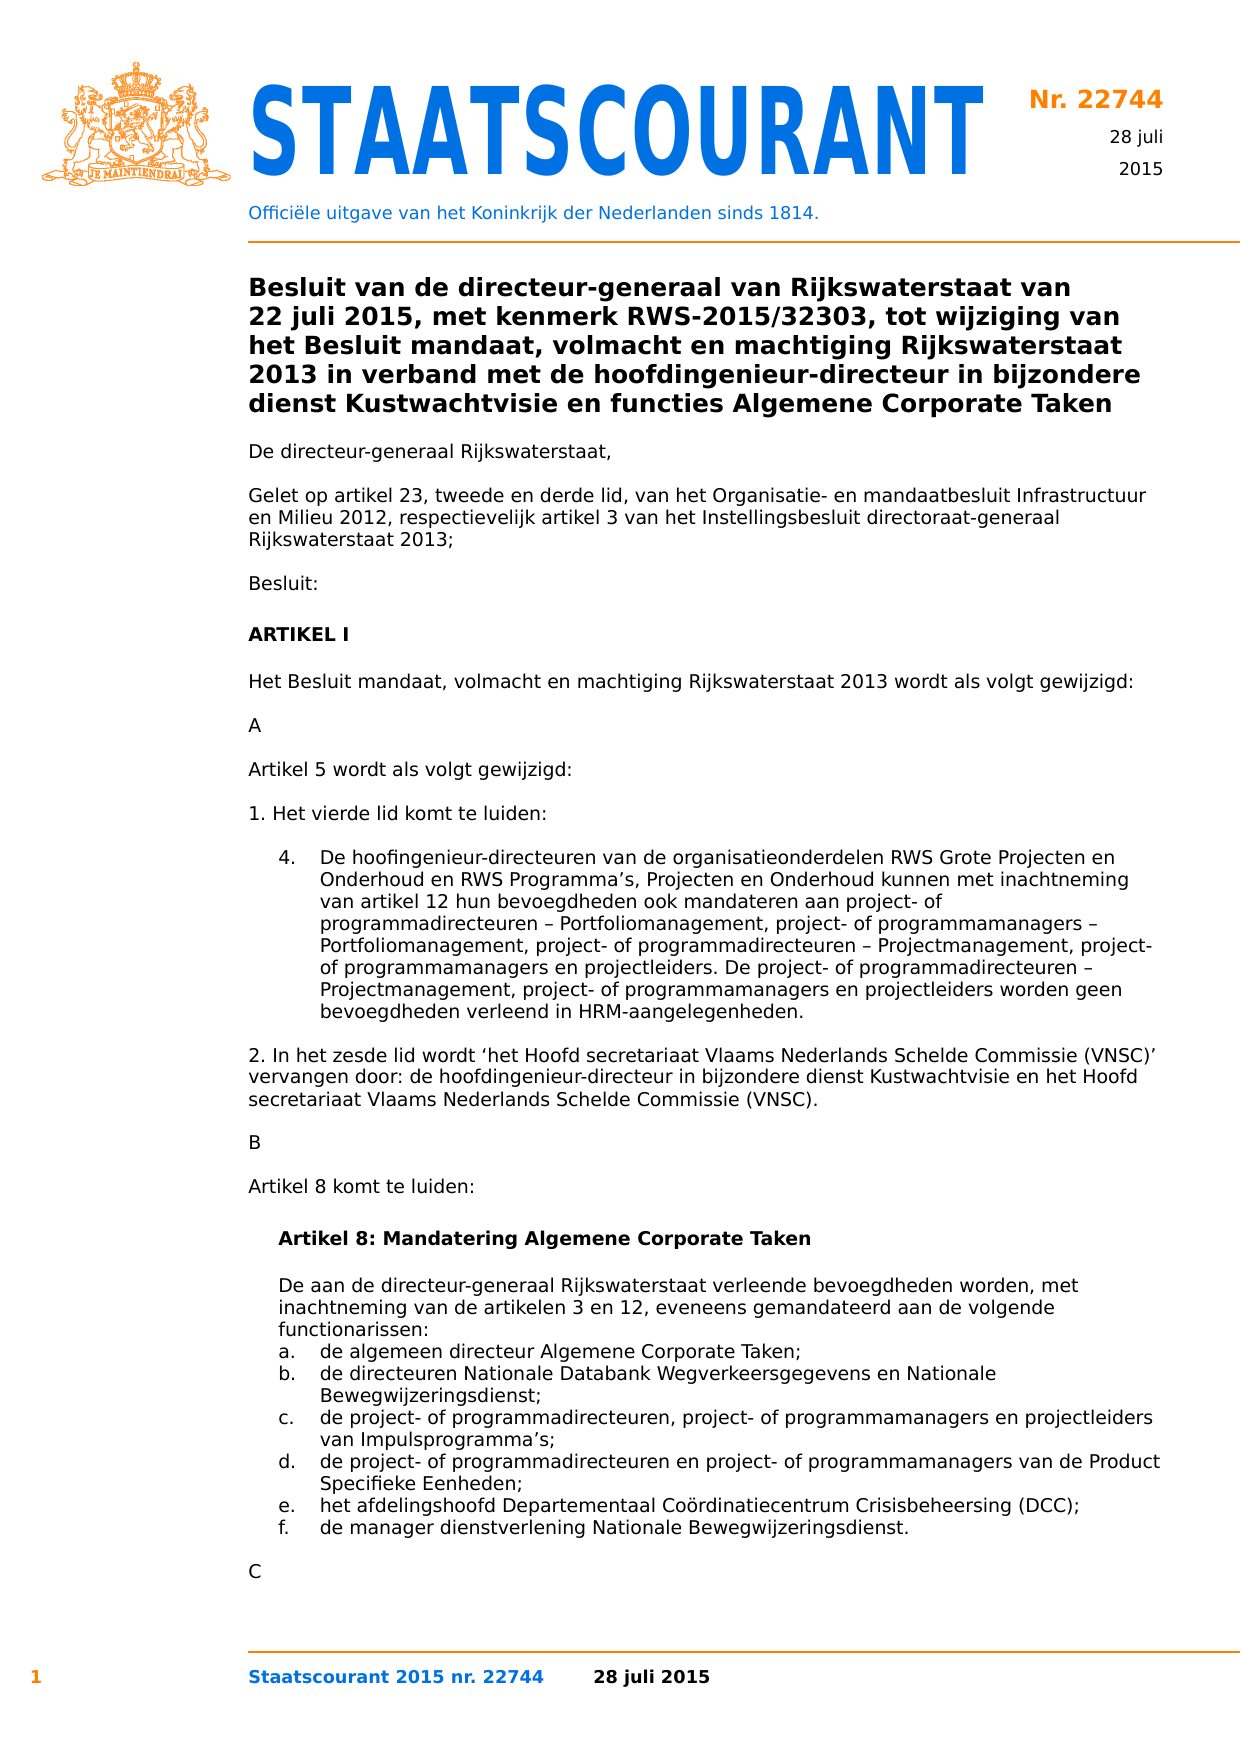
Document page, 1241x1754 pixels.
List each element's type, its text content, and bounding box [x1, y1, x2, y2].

text Artikel 8 komt te luiden: [248, 1176, 1163, 1198]
subtitle Besluit van de directeur-generaal van Rijkswaterstaat van 22 juli 2015, met kenmerk RWS-2015/32303, tot wijziging van het Besluit mandaat, volmacht en machtiging Rijkswaterstaat 2013 in verband met de hoofdingenieur-directeur in bijzondere dienst Kustwachtvisie en functies Algemene Corporate Taken [248, 273, 1163, 419]
table_cell 28 juli [998, 121, 1240, 153]
text 2. In het zesde lid wordt ‘het Hoofd secretariaat Vlaams Nederlands Schelde Commissie (VNSC)’ vervangen door: de hoofdingenieur-directeur in bijzondere dienst Kustwachtvisie en het Hoofd secretariaat Vlaams Nederlands Schelde Commissie (VNSC). [248, 1044, 1163, 1110]
text A [248, 715, 1163, 737]
text Besluit: [248, 572, 1163, 594]
table_header [25, 62, 248, 241]
subtitle Artikel 8: Mandatering Algemene Corporate Taken [278, 1228, 1163, 1250]
text Het Besluit mandaat, volmacht en machtiging Rijkswaterstaat 2013 wordt als volgt gewijzigd: [248, 671, 1163, 693]
text b. de directeuren Nationale Databank Wegverkeersgegevens en Nationale Bewegwijzeringsdienst; [278, 1363, 1163, 1407]
text C [248, 1561, 1163, 1583]
table_cell Officiële uitgave van het Koninkrijk der Nederlanden sinds 1814. [248, 203, 1240, 241]
text a. de algemeen directeur Algemene Corporate Taken; [278, 1341, 1163, 1363]
text Gelet op artikel 23, tweede en derde lid, van het Organisatie- en mandaatbesluit Infrastructuur en Milieu 2012, respectievelijk artikel 3 van het Instellingsbesluit directoraat-generaal Rijkswaterstaat 2013; [248, 484, 1163, 551]
table_header STAATSCOURANT [248, 62, 998, 203]
picture [41, 62, 231, 186]
text De directeur-generaal Rijkswaterstaat, [248, 441, 1163, 463]
text 1. Het vierde lid komt te luiden: [248, 803, 1163, 825]
text c. de project- of programmadirecteuren, project- of programmamanagers en projectleiders van Impulsprogramma’s; [278, 1407, 1163, 1451]
text d. de project- of programmadirecteuren en project- of programmamanagers van de Product Specifieke Eenheden; [278, 1451, 1163, 1495]
text f. de manager dienstverlening Nationale Bewegwijzeringsdienst. [278, 1517, 1163, 1539]
text Artikel 5 wordt als volgt gewijzigd: [248, 759, 1163, 781]
table_cell 2015 [998, 153, 1240, 203]
text De aan de directeur-generaal Rijkswaterstaat verleende bevoegdheden worden, met inachtneming van de artikelen 3 en 12, eveneens gemandateerd aan de volgende functionarissen: [278, 1275, 1163, 1341]
text 4. De hoofingenieur-directeuren van de organisatieonderdelen RWS Grote Projecten en Onderhoud en RWS Programma’s, Projecten en Onderhoud kunnen met inachtneming van artikel 12 hun bevoegdheden ook mandateren aan project- of programmadirecteuren – Portfoliomanagement, project- of programmamanagers – Portfoliomanagement, project- of programmadirecteuren – Projectmanagement, project- of programmamanagers en projectleiders. De project- of programmadirecteuren – Projectmanagement, project- of programmamanagers en projectleiders worden geen bevoegdheden verleend in HRM-aangelegenheden. [278, 847, 1163, 1023]
text e. het afdelingshoofd Departementaal Coördinatiecentrum Crisisbeheersing (DCC); [278, 1495, 1163, 1517]
text B [248, 1132, 1163, 1154]
subtitle ARTIKEL I [248, 624, 1163, 646]
table_header Nr. 22744 [998, 62, 1240, 121]
